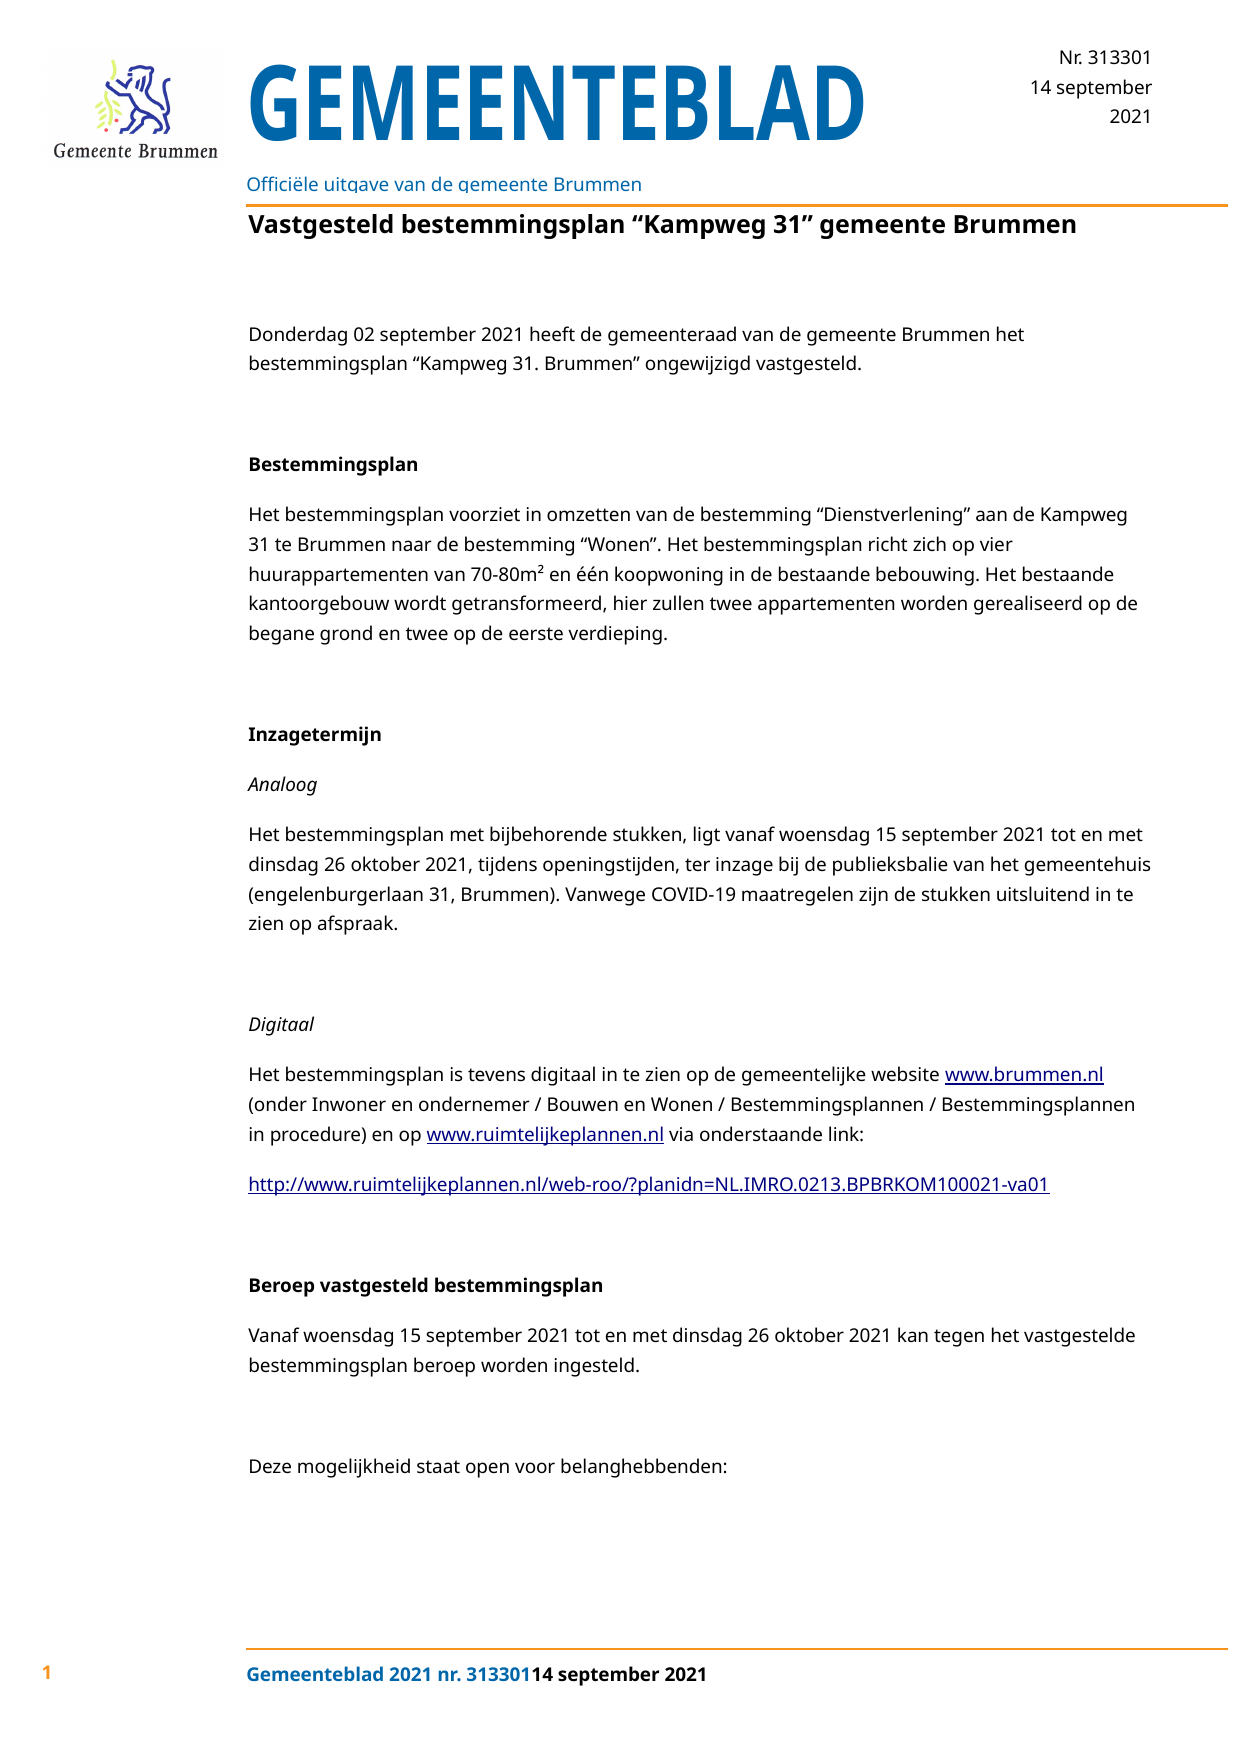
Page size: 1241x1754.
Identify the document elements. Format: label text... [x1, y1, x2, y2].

text Inzagetermijn [248, 721, 1152, 746]
text Het bestemmingsplan voorziet in omzetten van de bestemming “Dienstverlening” aan de Kampweg 31 te Brummen naar de bestemming “Wonen”. Het bestemmingsplan richt zich op vier huurappartementen van 70-80m² en één koopwoning in de bestaande bebouwing. Het bestaande kantoorgebouw wordt getransformeerd, hier zullen twee appartementen worden gerealiseerd op de begane grond en twee op de eerste verdieping. [248, 502, 1152, 646]
text Deze mogelijkheid staat open voor belanghebbenden: [248, 1453, 1152, 1478]
text Bestemmingsplan [248, 451, 1152, 477]
text Het bestemmingsplan is tevens digitaal in te zien op de gemeentelijke website www.brummen.nl (onder Inwoner en ondernemer / Bouwen en Wonen / Bestemmingsplannen / Bestemmingsplannen in procedure) en op www.ruimtelijkeplannen.nl via onderstaande link: [248, 1062, 1152, 1146]
text http://www.ruimtelijkeplannen.nl/web-roo/?planidn=NL.IMRO.0213.BPBRKOM100021-va01 [248, 1171, 1152, 1197]
text Donderdag 02 september 2021 heeft de gemeenteraad van de gemeente Brummen het bestemmingsplan “Kampweg 31. Brummen” ongewijzigd vastgesteld. [248, 321, 1152, 376]
text Het bestemmingsplan met bijbehorende stukken, ligt vanaf woensdag 15 september 2021 tot en met dinsdag 26 oktober 2021, tijdens openingstijden, ter inzage bij de publieksbalie van het gemeentehuis (engelenburgerlaan 31, Brummen). Vanwege COVID-19 maatregelen zijn de stukken uitsluitend in te zien op afspraak. [248, 822, 1152, 936]
text Beroep vastgesteld bestemmingsplan [248, 1272, 1152, 1298]
text Digitaal [248, 1011, 1152, 1037]
text Vastgesteld bestemmingsplan “Kampweg 31” gemeente Brummen [248, 207, 1152, 241]
text Analoog [248, 771, 1152, 797]
picture [41, 47, 231, 172]
text Vanaf woensdag 15 september 2021 tot en met dinsdag 26 oktober 2021 kan tegen het vastgestelde bestemmingsplan beroep worden ingesteld. [248, 1322, 1152, 1378]
